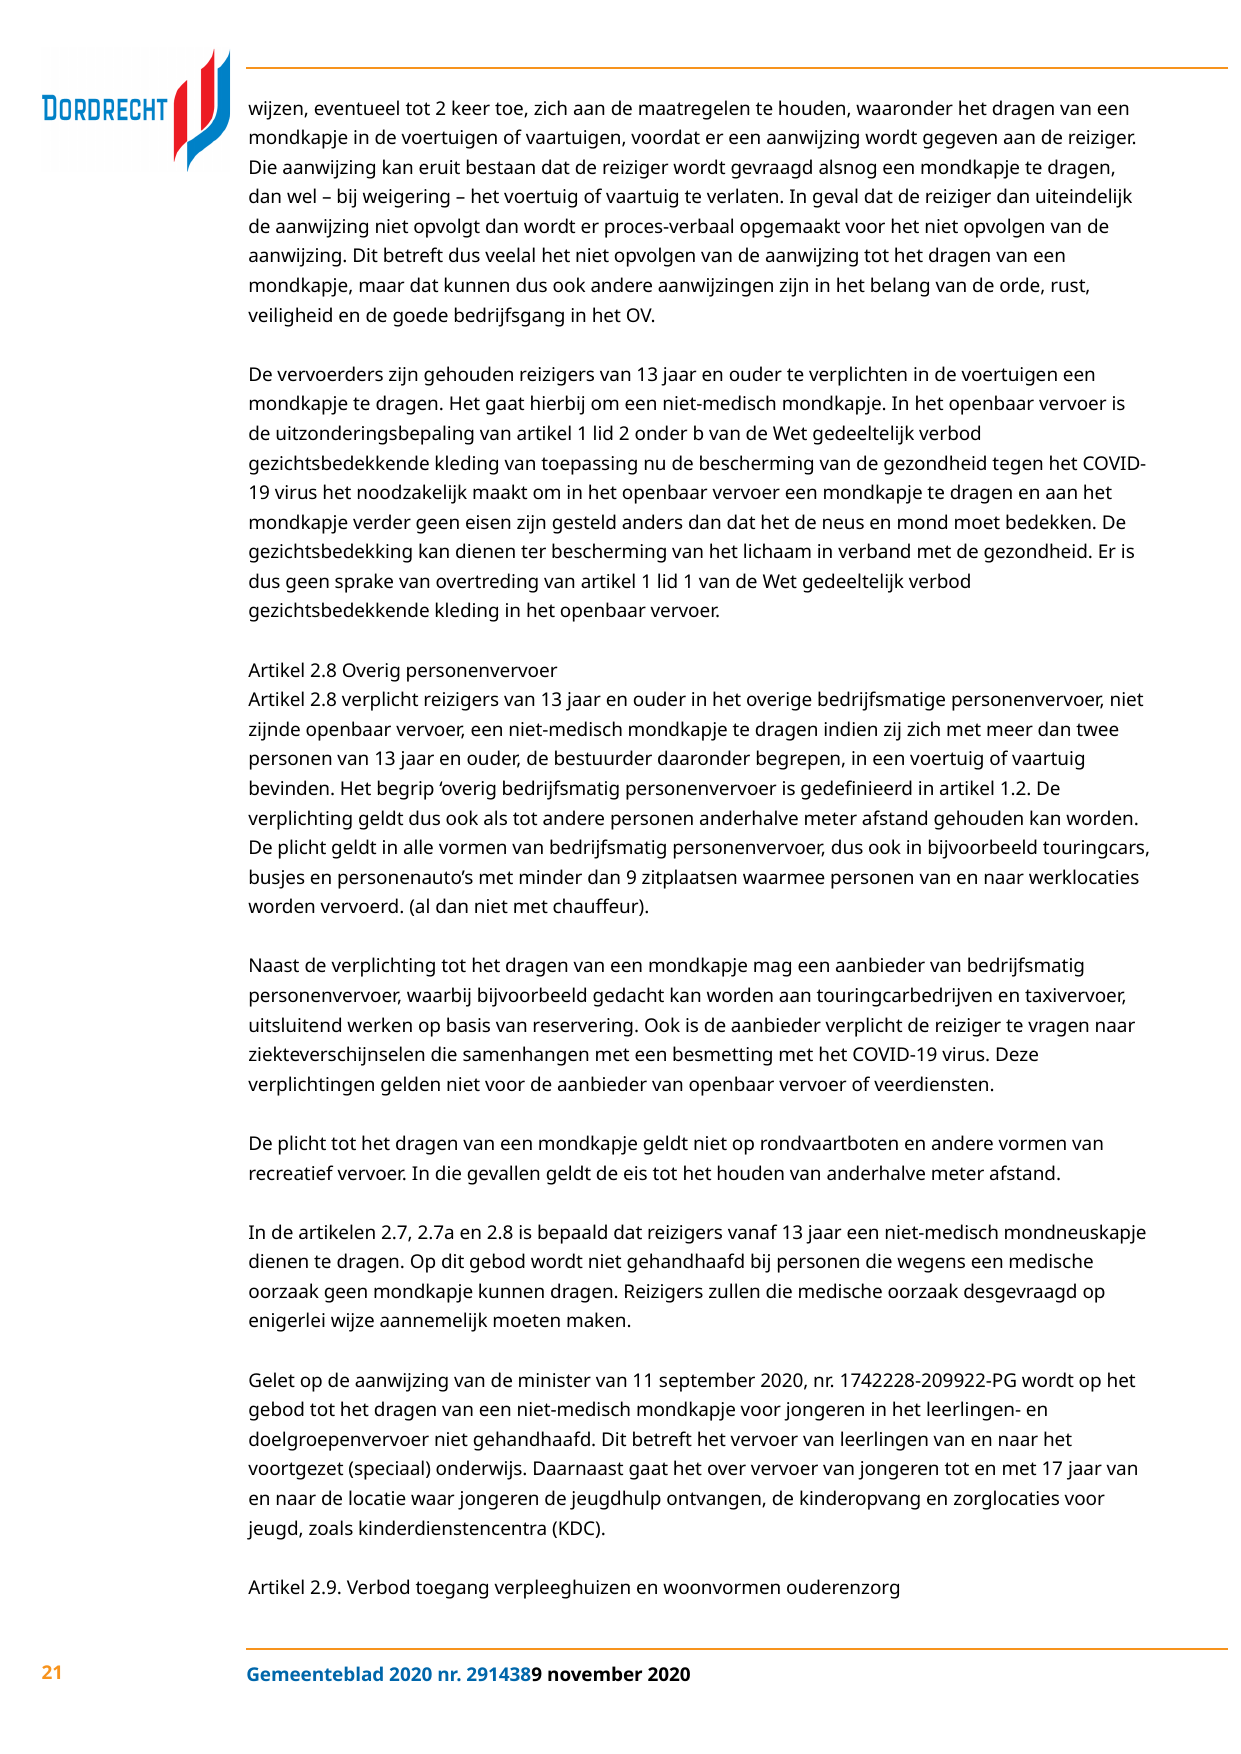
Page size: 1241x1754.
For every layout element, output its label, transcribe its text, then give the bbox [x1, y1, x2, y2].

text Artikel 2.8 verplicht reizigers van 13 jaar en ouder in het overige bedrijfsmatige personenvervoer, niet zijnde openbaar vervoer, een niet-medisch mondkapje te dragen indien zij zich met meer dan twee personen van 13 jaar en ouder, de bestuurder daaronder begrepen, in een voertuig of vaartuig bevinden. Het begrip ‘overig bedrijfsmatig personenvervoer is gedefinieerd in artikel 1.2. De verplichting geldt dus ook als tot andere personen anderhalve meter afstand gehouden kan worden. De plicht geldt in alle vormen van bedrijfsmatig personenvervoer, dus ook in bijvoorbeeld touringcars, busjes en personenauto’s met minder dan 9 zitplaatsen waarmee personen van en naar werklocaties worden vervoerd. (al dan niet met chauffeur). [248, 686, 1152, 919]
text In de artikelen 2.7, 2.7a en 2.8 is bepaald dat reizigers vanaf 13 jaar een niet-medisch mondneuskapje dienen te dragen. Op dit gebod wordt niet gehandhaafd bij personen die wegens een medische oorzaak geen mondkapje kunnen dragen. Reizigers zullen die medische oorzaak desgevraagd op enigerlei wijze aannemelijk moeten maken. [248, 1219, 1152, 1333]
text Naast de verplichting tot het dragen van een mondkapje mag een aanbieder van bedrijfsmatig personenvervoer, waarbij bijvoorbeeld gedacht kan worden aan touringcarbedrijven en taxivervoer, uitsluitend werken op basis van reservering. Ook is de aanbieder verplicht de reiziger te vragen naar ziekteverschijnselen die samenhangen met een besmetting met het COVID-19 virus. Deze verplichtingen gelden niet voor de aanbieder van openbaar vervoer of veerdiensten. [248, 953, 1152, 1097]
text De plicht tot het dragen van een mondkapje geldt niet op rondvaartboten en andere vormen van recreatief vervoer. In die gevallen geldt de eis tot het houden van anderhalve meter afstand. [248, 1130, 1152, 1186]
text De vervoerders zijn gehouden reizigers van 13 jaar en ouder te verplichten in de voertuigen een mondkapje te dragen. Het gaat hierbij om een niet-medisch mondkapje. In het openbaar vervoer is de uitzonderingsbepaling van artikel 1 lid 2 onder b van de Wet gedeeltelijk verbod gezichtsbedekkende kleding van toepassing nu de bescherming van de gezondheid tegen het COVID-19 virus het noodzakelijk maakt om in het openbaar vervoer een mondkapje te dragen en aan het mondkapje verder geen eisen zijn gesteld anders dan dat het de neus en mond moet bedekken. De gezichtsbedekking kan dienen ter bescherming van het lichaam in verband met de gezondheid. Er is dus geen sprake van overtreding van artikel 1 lid 1 van de Wet gedeeltelijk verbod gezichtsbedekkende kleding in het openbaar vervoer. [248, 361, 1152, 623]
text Artikel 2.9. Verbod toegang verpleeghuizen en woonvormen ouderenzorg [248, 1574, 1152, 1600]
picture [41, 47, 231, 172]
text wijzen, eventueel tot 2 keer toe, zich aan de maatregelen te houden, waaronder het dragen van een mondkapje in de voertuigen of vaartuigen, voordat er een aanwijzing wordt gegeven aan de reiziger. Die aanwijzing kan eruit bestaan dat de reiziger wordt gevraagd alsnog een mondkapje te dragen, dan wel – bij weigering – het voertuig of vaartuig te verlaten. In geval dat de reiziger dan uiteindelijk de aanwijzing niet opvolgt dan wordt er proces-verbaal opgemaakt voor het niet opvolgen van de aanwijzing. Dit betreft dus veelal het niet opvolgen van de aanwijzing tot het dragen van een mondkapje, maar dat kunnen dus ook andere aanwijzingen zijn in het belang van de orde, rust, veiligheid en de goede bedrijfsgang in het OV. [248, 95, 1152, 328]
text Artikel 2.8 Overig personenvervoer [248, 657, 1152, 683]
text Gelet op de aanwijzing van de minister van 11 september 2020, nr. 1742228-209922-PG wordt op het gebod tot het dragen van een niet-medisch mondkapje voor jongeren in het leerlingen- en doelgroepenvervoer niet gehandhaafd. Dit betreft het vervoer van leerlingen van en naar het voortgezet (speciaal) onderwijs. Daarnaast gaat het over vervoer van jongeren tot en met 17 jaar van en naar de locatie waar jongeren de jeugdhulp ontvangen, de kinderopvang en zorglocaties voor jeugd, zoals kinderdienstencentra (KDC). [248, 1367, 1152, 1541]
